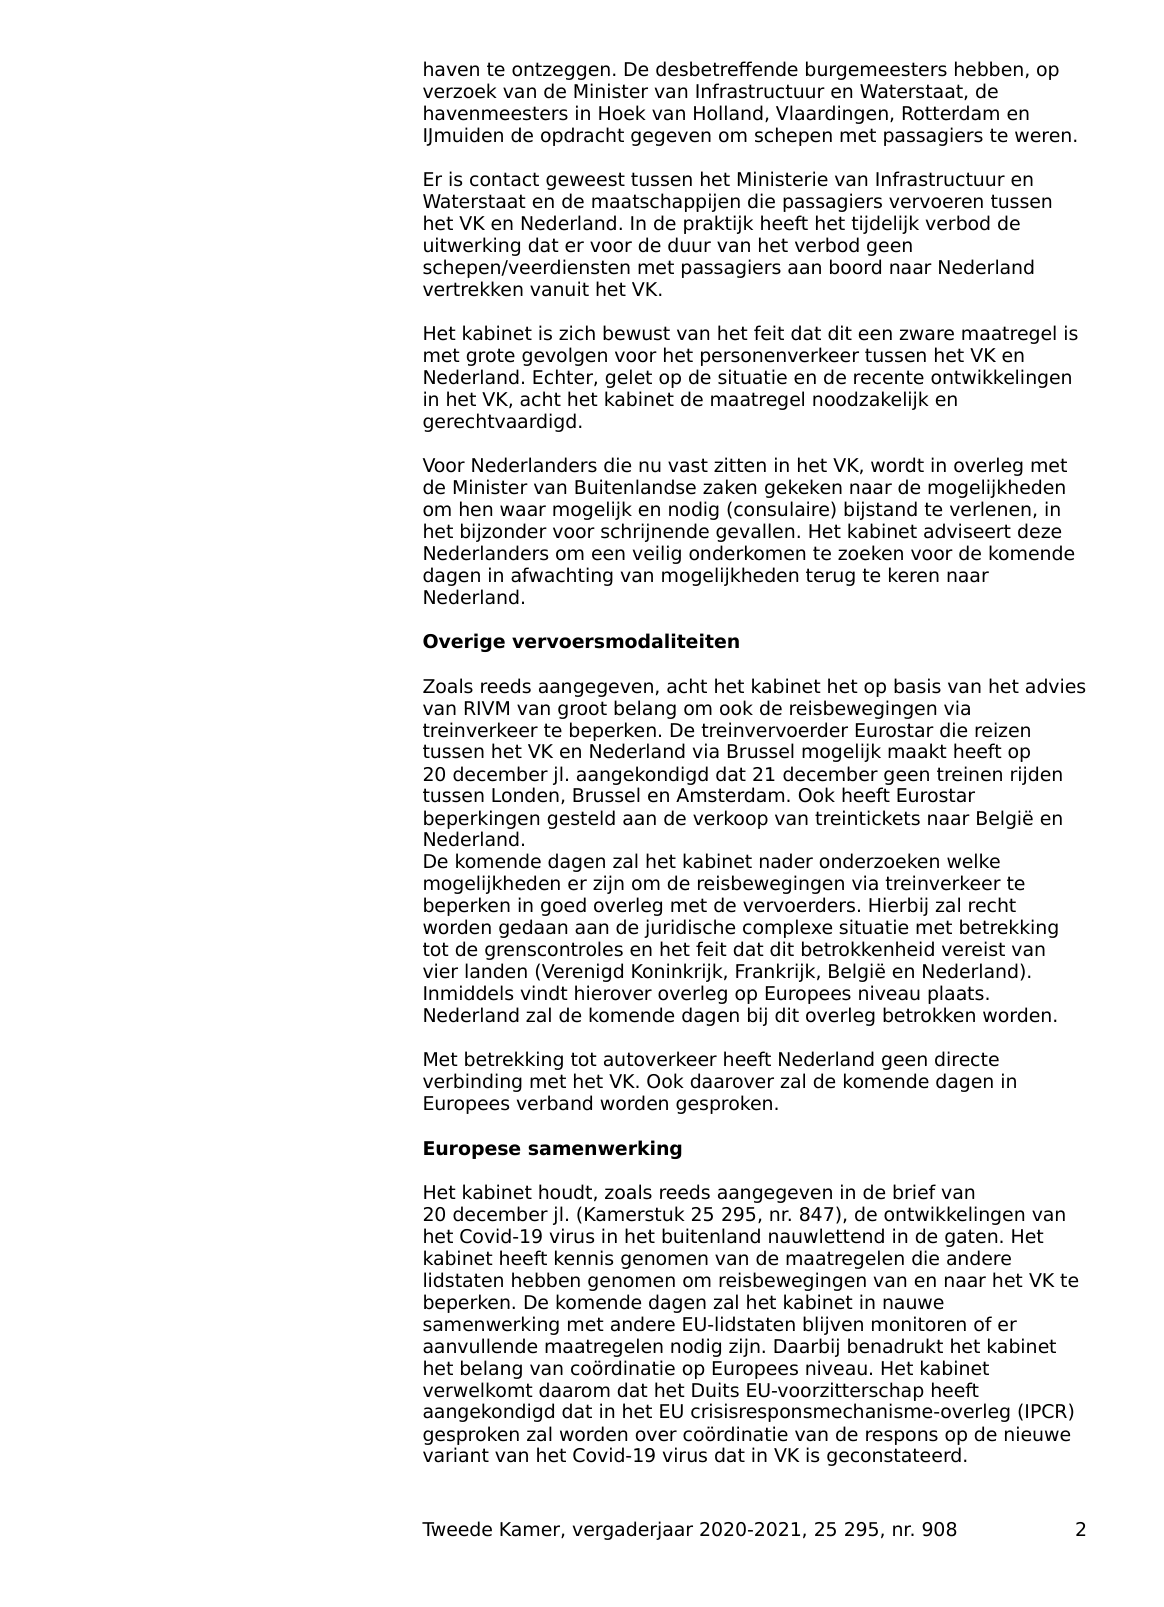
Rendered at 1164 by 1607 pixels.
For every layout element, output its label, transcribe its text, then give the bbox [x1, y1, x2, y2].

text Zoals reeds aangegeven, acht het kabinet het op basis van het advies van RIVM van groot belang om ook de reisbewegingen via treinverkeer te beperken. De treinvervoerder Eurostar die reizen tussen het VK en Nederland via Brussel mogelijk maakt heeft op 20 december jl. aangekondigd dat 21 december geen treinen rijden tussen Londen, Brussel en Amsterdam. Ook heeft Eurostar beperkingen gesteld aan de verkoop van treintickets naar België en Nederland. [422, 676, 1087, 851]
text Met betrekking tot autoverkeer heeft Nederland geen directe verbinding met het VK. Ook daarover zal de komende dagen in Europees verband worden gesproken. [422, 1049, 1087, 1115]
text Voor Nederlanders die nu vast zitten in het VK, wordt in overleg met de Minister van Buitenlandse zaken gekeken naar de mogelijkheden om hen waar mogelijk en nodig (consulaire) bijstand te verlenen, in het bijzonder voor schrijnende gevallen. Het kabinet adviseert deze Nederlanders om een veilig onderkomen te zoeken voor de komende dagen in afwachting van mogelijkheden terug te keren naar Nederland. [422, 455, 1087, 609]
subtitle Europese samenwerking [422, 1137, 1087, 1159]
text Het kabinet houdt, zoals reeds aangegeven in de brief van 20 december jl. (Kamerstuk 25 295, nr. 847), de ontwikkelingen van het Covid-19 virus in het buitenland nauwlettend in de gaten. Het kabinet heeft kennis genomen van de maatregelen die andere lidstaten hebben genomen om reisbewegingen van en naar het VK te beperken. De komende dagen zal het kabinet in nauwe samenwerking met andere EU-lidstaten blijven monitoren of er aanvullende maatregelen nodig zijn. Daarbij benadrukt het kabinet het belang van coördinatie op Europees niveau. Het kabinet verwelkomt daarom dat het Duits EU-voorzitterschap heeft aangekondigd dat in het EU crisisresponsmechanisme-overleg (IPCR) gesproken zal worden over coördinatie van de respons op de nieuwe variant van het Covid-19 virus dat in VK is geconstateerd. [422, 1182, 1087, 1467]
text De komende dagen zal het kabinet nader onderzoeken welke mogelijkheden er zijn om de reisbewegingen via treinverkeer te beperken in goed overleg met de vervoerders. Hierbij zal recht worden gedaan aan de juridische complexe situatie met betrekking tot de grenscontroles en het feit dat dit betrokkenheid vereist van vier landen (Verenigd Koninkrijk, Frankrijk, België en Nederland). Inmiddels vindt hierover overleg op Europees niveau plaats. Nederland zal de komende dagen bij dit overleg betrokken worden. [422, 851, 1087, 1027]
subtitle Overige vervoersmodaliteiten [422, 631, 1087, 653]
text Het kabinet is zich bewust van het feit dat dit een zware maatregel is met grote gevolgen voor het personenverkeer tussen het VK en Nederland. Echter, gelet op de situatie en de recente ontwikkelingen in het VK, acht het kabinet de maatregel noodzakelijk en gerechtvaardigd. [422, 323, 1087, 433]
text haven te ontzeggen. De desbetreffende burgemeesters hebben, op verzoek van de Minister van Infrastructuur en Waterstaat, de havenmeesters in Hoek van Holland, Vlaardingen, Rotterdam en IJmuiden de opdracht gegeven om schepen met passagiers te weren. [422, 59, 1087, 147]
text Er is contact geweest tussen het Ministerie van Infrastructuur en Waterstaat en de maatschappijen die passagiers vervoeren tussen het VK en Nederland. In de praktijk heeft het tijdelijk verbod de uitwerking dat er voor de duur van het verbod geen schepen/veerdiensten met passagiers aan boord naar Nederland vertrekken vanuit het VK. [422, 169, 1087, 301]
